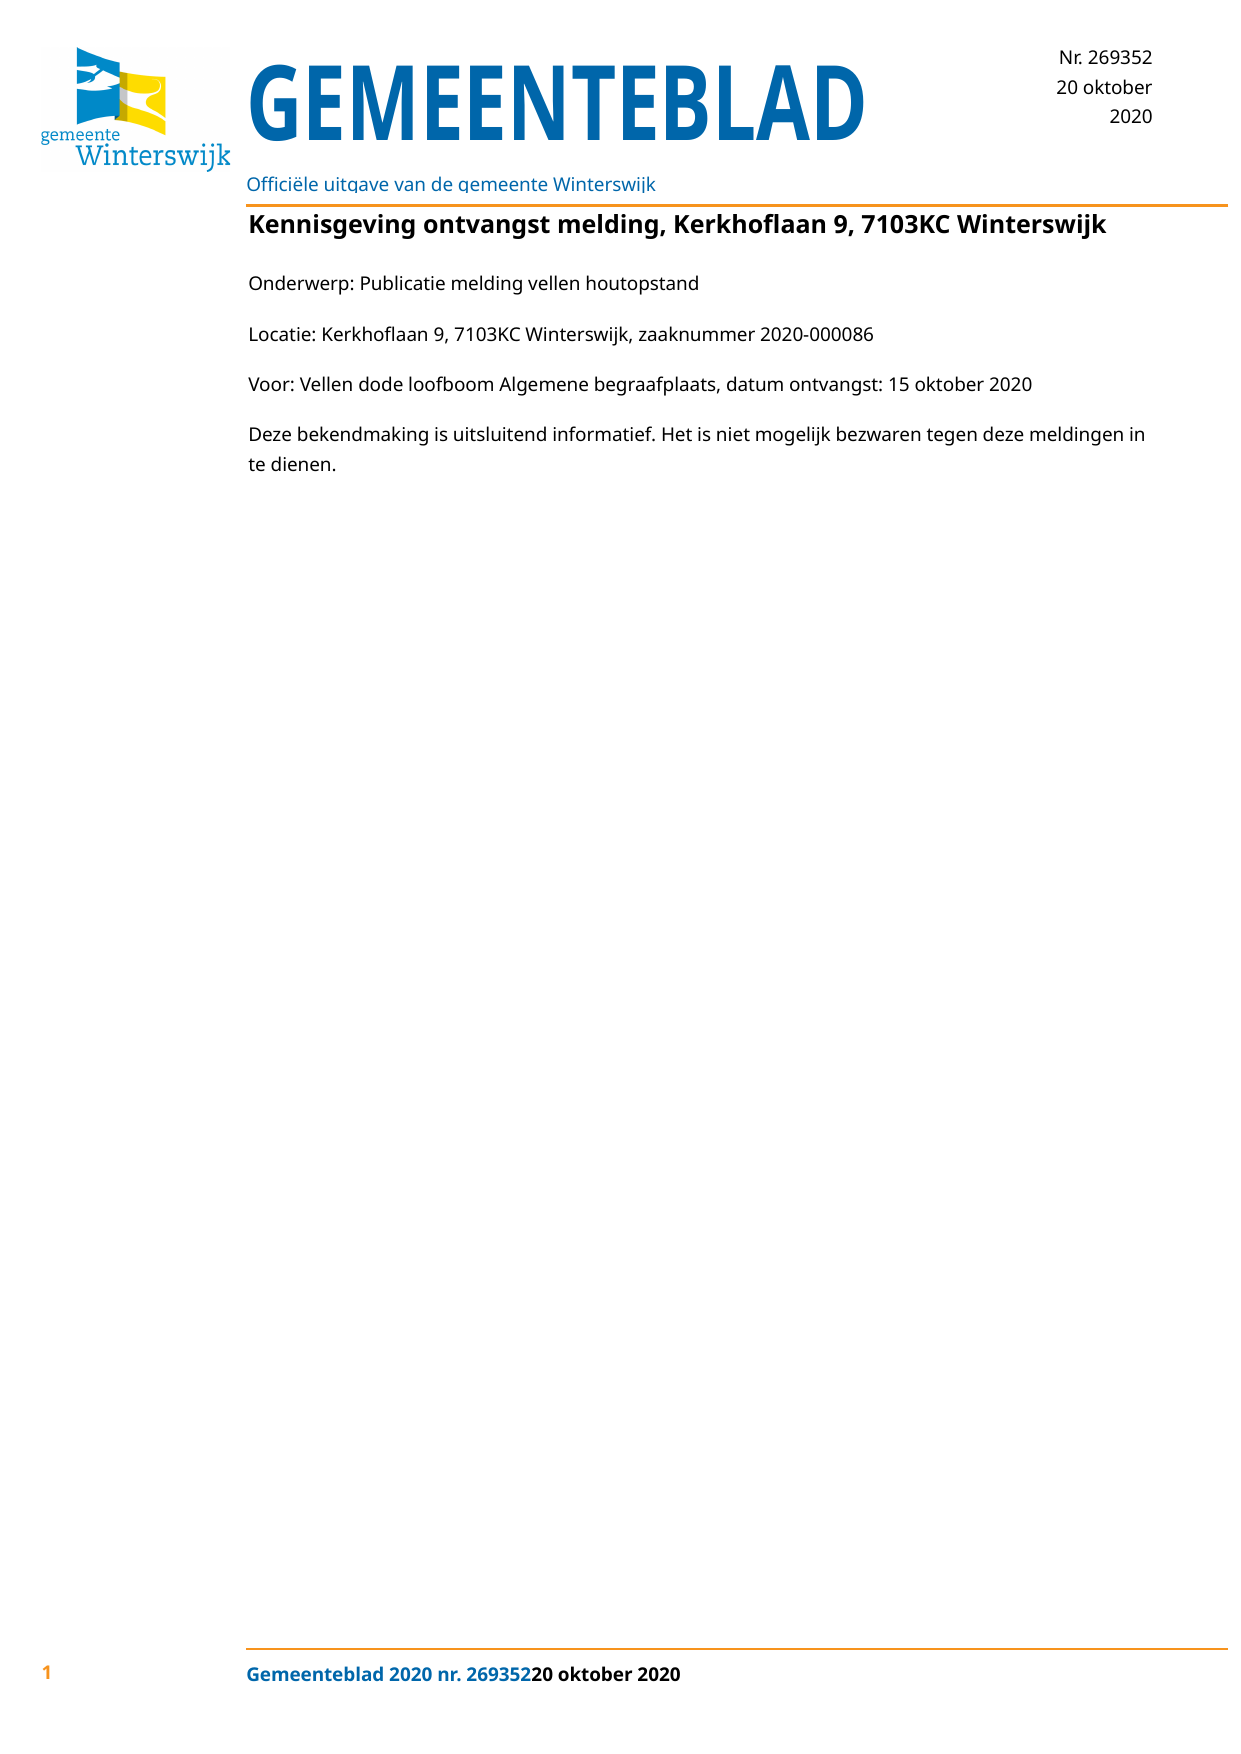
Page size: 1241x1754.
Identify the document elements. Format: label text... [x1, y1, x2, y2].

picture [41, 47, 231, 172]
text Deze bekendmaking is uitsluitend informatief. Het is niet mogelijk bezwaren tegen deze meldingen in te dienen. [248, 422, 1152, 477]
text Kennisgeving ontvangst melding, Kerkhoflaan 9, 7103KC Winterswijk [248, 207, 1152, 241]
text Onderwerp: Publicatie melding vellen houtopstand [248, 270, 1152, 296]
text Locatie: Kerkhoflaan 9, 7103KC Winterswijk, zaaknummer 2020-000086 [248, 321, 1152, 346]
text Voor: Vellen dode loofboom Algemene begraafplaats, datum ontvangst: 15 oktober 2020 [248, 371, 1152, 397]
picture [225, 153, 231, 162]
